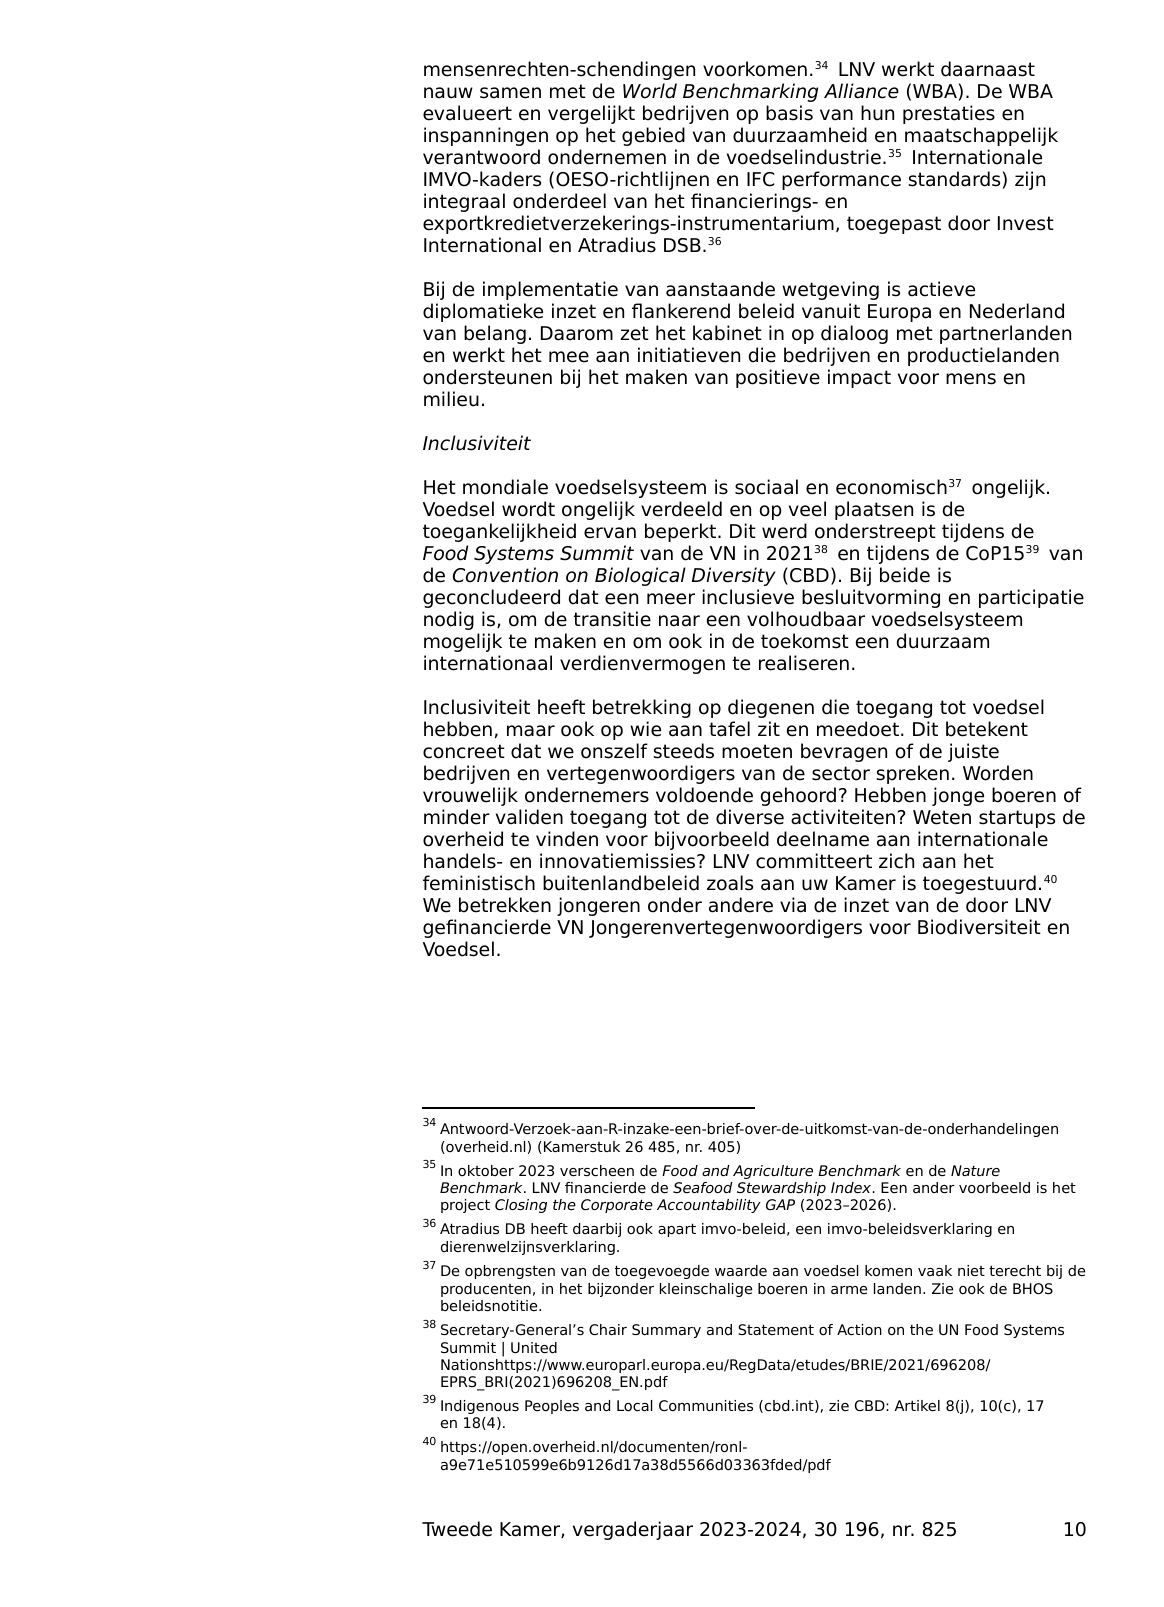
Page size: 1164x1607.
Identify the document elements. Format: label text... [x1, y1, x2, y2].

text https://open.overheid.nl/documenten/ronl-a9e71e510599e6b9126d17a38d5566d03363fded/pdf [422, 1435, 1087, 1474]
text Bij de implementatie van aanstaande wetgeving is actieve diplomatieke inzet en flankerend beleid vanuit Europa en Nederland van belang. Daarom zet het kabinet in op dialoog met partnerlanden en werkt het mee aan initiatieven die bedrijven en productielanden ondersteunen bij het maken van positieve impact voor mens en milieu. [422, 279, 1087, 411]
text Het mondiale voedselsysteem is sociaal en economisch ongelijk. Voedsel wordt ongelijk verdeeld en op veel plaatsen is de toegankelijkheid ervan beperkt. Dit werd onderstreept tijdens de Food Systems Summit van de VN in 2021 en tijdens de CoP15 van de Convention on Biological Diversity (CBD). Bij beide is geconcludeerd dat een meer inclusieve besluitvorming en participatie nodig is, om de transitie naar een volhoudbaar voedselsysteem mogelijk te maken en om ook in de toekomst een duurzaam internationaal verdienvermogen te realiseren. [422, 477, 1087, 675]
text mensenrechten-schendingen voorkomen. LNV werkt daarnaast nauw samen met de World Benchmarking Alliance (WBA). De WBA evalueert en vergelijkt bedrijven op basis van hun prestaties en inspanningen op het gebied van duurzaamheid en maatschappelijk verantwoord ondernemen in de voedselindustrie. Internationale IMVO-kaders (OESO-richtlijnen en IFC performance standards) zijn integraal onderdeel van het financierings- en exportkredietverzekerings-instrumentarium, toegepast door Invest International en Atradius DSB. [422, 59, 1087, 257]
text Inclusiviteit heeft betrekking op diegenen die toegang tot voedsel hebben, maar ook op wie aan tafel zit en meedoet. Dit betekent concreet dat we onszelf steeds moeten bevragen of de juiste bedrijven en vertegenwoordigers van de sector spreken. Worden vrouwelijk ondernemers voldoende gehoord? Hebben jonge boeren of minder validen toegang tot de diverse activiteiten? Weten startups de overheid te vinden voor bijvoorbeeld deelname aan internationale handels- en innovatiemissies? LNV committeert zich aan het feministisch buitenlandbeleid zoals aan uw Kamer is toegestuurd. We betrekken jongeren onder andere via de inzet van de door LNV gefinancierde VN Jongerenvertegenwoordigers voor Biodiversiteit en Voedsel. [422, 697, 1087, 961]
text De opbrengsten van de toegevoegde waarde aan voedsel komen vaak niet terecht bij de producenten, in het bijzonder kleinschalige boeren in arme landen. Zie ook de BHOS beleidsnotitie. [422, 1259, 1087, 1315]
text Indigenous Peoples and Local Communities (cbd.int), zie CBD: Artikel 8(j), 10(c), 17 en 18(4). [422, 1393, 1087, 1432]
text Atradius DB heeft daarbij ook apart imvo-beleid, een imvo-beleidsverklaring en dierenwelzijnsverklaring. [422, 1217, 1087, 1256]
text Antwoord-Verzoek-aan-R-inzake-een-brief-over-de-uitkomst-van-de-onderhandelingen (overheid.nl) (Kamerstuk 26 485, nr. 405) [422, 1117, 1087, 1156]
subtitle Inclusiviteit [422, 433, 1087, 455]
text Secretary-General’s Chair Summary and Statement of Action on the UN Food Systems Summit | United Nationshttps://www.europarl.europa.eu/RegData/etudes/BRIE/2021/696208/EPRS_BRI(2021)696208_EN.pdf [422, 1318, 1087, 1391]
text In oktober 2023 verscheen de Food and Agriculture Benchmark en de Nature Benchmark. LNV financierde de Seafood Stewardship Index. Een ander voorbeeld is het project Closing the Corporate Accountability GAP (2023–2026). [422, 1158, 1087, 1214]
